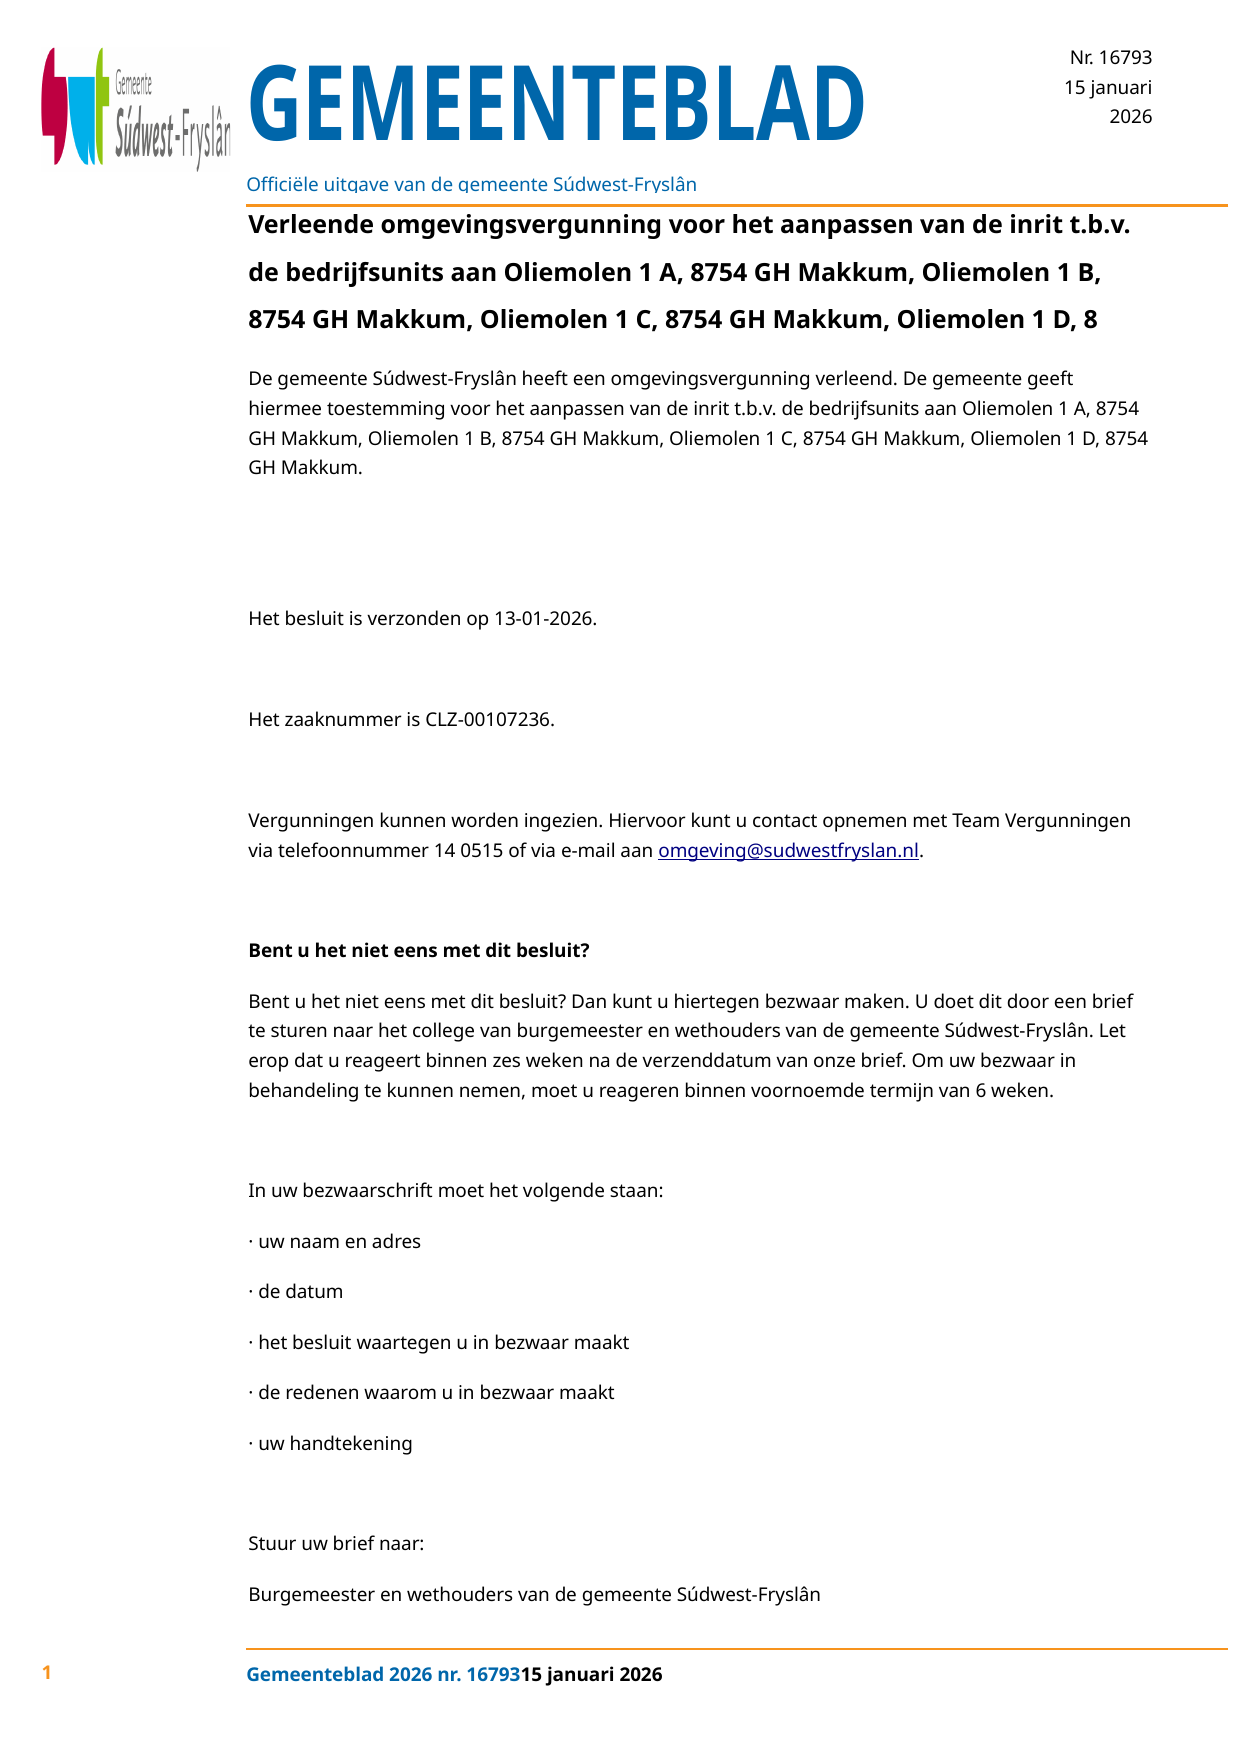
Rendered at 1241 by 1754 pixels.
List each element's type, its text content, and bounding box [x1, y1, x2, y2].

text Stuur uw brief naar: [248, 1531, 1152, 1556]
picture [41, 47, 231, 172]
text · het besluit waartegen u in bezwaar maakt [248, 1329, 1152, 1354]
text De gemeente Súdwest-Fryslân heeft een omgevingsvergunning verleend. De gemeente geeft hiermee toestemming voor het aanpassen van de inrit t.b.v. de bedrijfsunits aan Oliemolen 1 A, 8754 GH Makkum, Oliemolen 1 B, 8754 GH Makkum, Oliemolen 1 C, 8754 GH Makkum, Oliemolen 1 D, 8754 GH Makkum. [248, 366, 1152, 480]
text In uw bezwaarschrift moet het volgende staan: [248, 1178, 1152, 1203]
text Het besluit is verzonden op 13-01-2026. [248, 606, 1152, 631]
text Het zaaknummer is CLZ-00107236. [248, 706, 1152, 732]
text Bent u het niet eens met dit besluit? Dan kunt u hiertegen bezwaar maken. U doet dit door een brief te sturen naar het college van burgemeester en wethouders van de gemeente Súdwest-Fryslân. Let erop dat u reageert binnen zes weken na de verzenddatum van onze brief. Om uw bezwaar in behandeling te kunnen nemen, moet u reageren binnen voornoemde termijn van 6 weken. [248, 988, 1152, 1102]
text Bent u het niet eens met dit besluit? [248, 938, 1152, 963]
text Verleende omgevingsvergunning voor het aanpassen van de inrit t.b.v. de bedrijfsunits aan Oliemolen 1 A, 8754 GH Makkum, Oliemolen 1 B, 8754 GH Makkum, Oliemolen 1 C, 8754 GH Makkum, Oliemolen 1 D, 8 [248, 207, 1152, 336]
text Burgemeester en wethouders van de gemeente Súdwest-Fryslân [248, 1581, 1152, 1607]
text · uw handtekening [248, 1430, 1152, 1455]
text · uw naam en adres [248, 1228, 1152, 1254]
text Vergunningen kunnen worden ingezien. Hiervoor kunt u contact opnemen met Team Vergunningen via telefoonnummer 14 0515 of via e-mail aan omgeving@sudwestfryslan.nl. [248, 807, 1152, 862]
text · de redenen waarom u in bezwaar maakt [248, 1379, 1152, 1405]
text · de datum [248, 1278, 1152, 1304]
